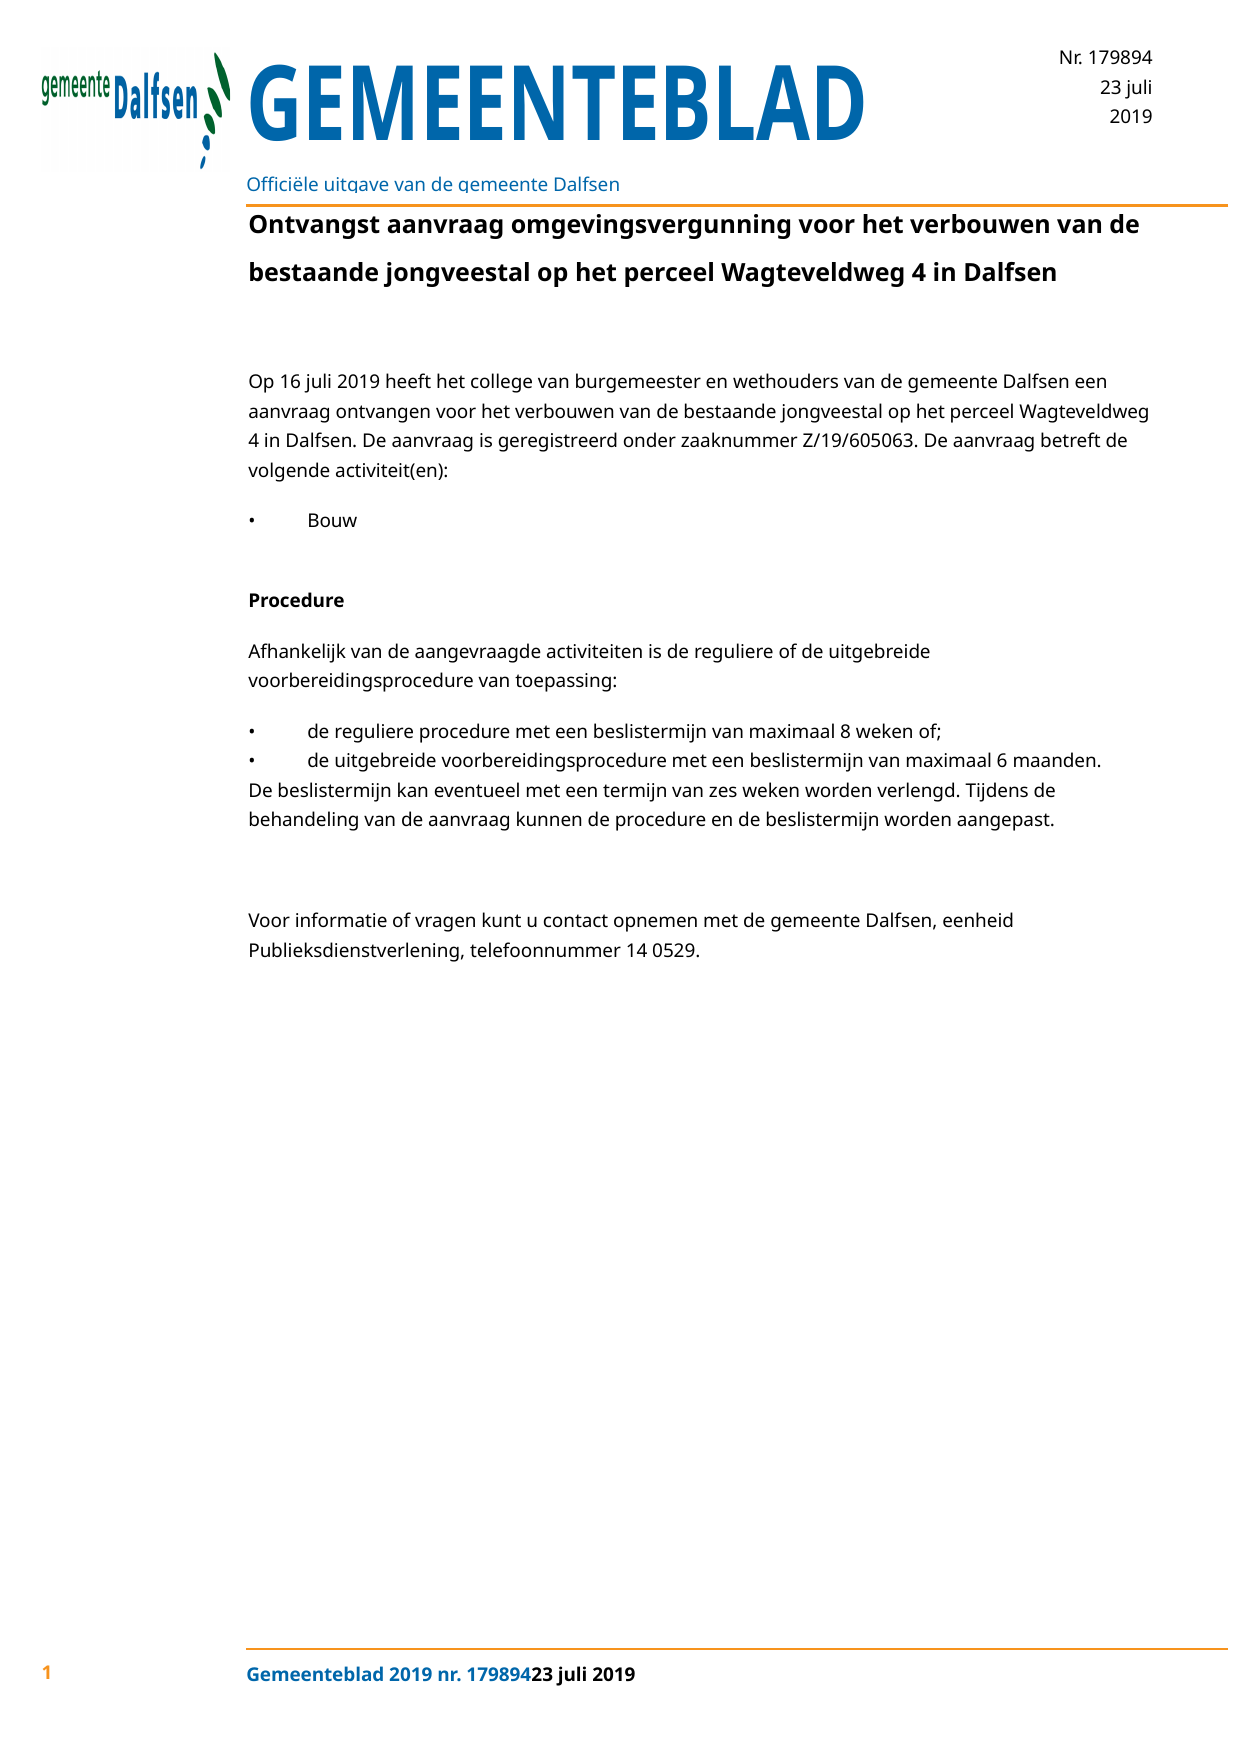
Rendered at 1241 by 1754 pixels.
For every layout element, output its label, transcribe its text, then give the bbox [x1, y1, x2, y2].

text Procedure [248, 587, 1152, 613]
text Ontvangst aanvraag omgevingsvergunning voor het verbouwen van de bestaande jongveestal op het perceel Wagteveldweg 4 in Dalfsen [248, 207, 1152, 288]
text Voor informatie of vragen kunt u contact opnemen met de gemeente Dalfsen, eenheid Publieksdienstverlening, telefoonnummer 14 0529. [248, 907, 1152, 963]
list de uitgebreide voorbereidingsprocedure met een beslistermijn van maximaal 6 maanden. [248, 747, 1152, 773]
list Bouw [248, 507, 1152, 533]
text Afhankelijk van de aangevraagde activiteiten is de reguliere of de uitgebreide voorbereidingsprocedure van toepassing: [248, 638, 1152, 693]
list de reguliere procedure met een beslistermijn van maximaal 8 weken of; [248, 718, 1152, 744]
picture [41, 47, 231, 172]
text Op 16 juli 2019 heeft het college van burgemeester en wethouders van de gemeente Dalfsen een aanvraag ontvangen voor het verbouwen van de bestaande jongveestal op het perceel Wagteveldweg 4 in Dalfsen. De aanvraag is geregistreerd onder zaaknummer Z/19/605063. De aanvraag betreft de volgende activiteit(en): [248, 368, 1152, 483]
text De beslistermijn kan eventueel met een termijn van zes weken worden verlengd. Tijdens de behandeling van de aanvraag kunnen de procedure en de beslistermijn worden aangepast. [248, 777, 1152, 832]
